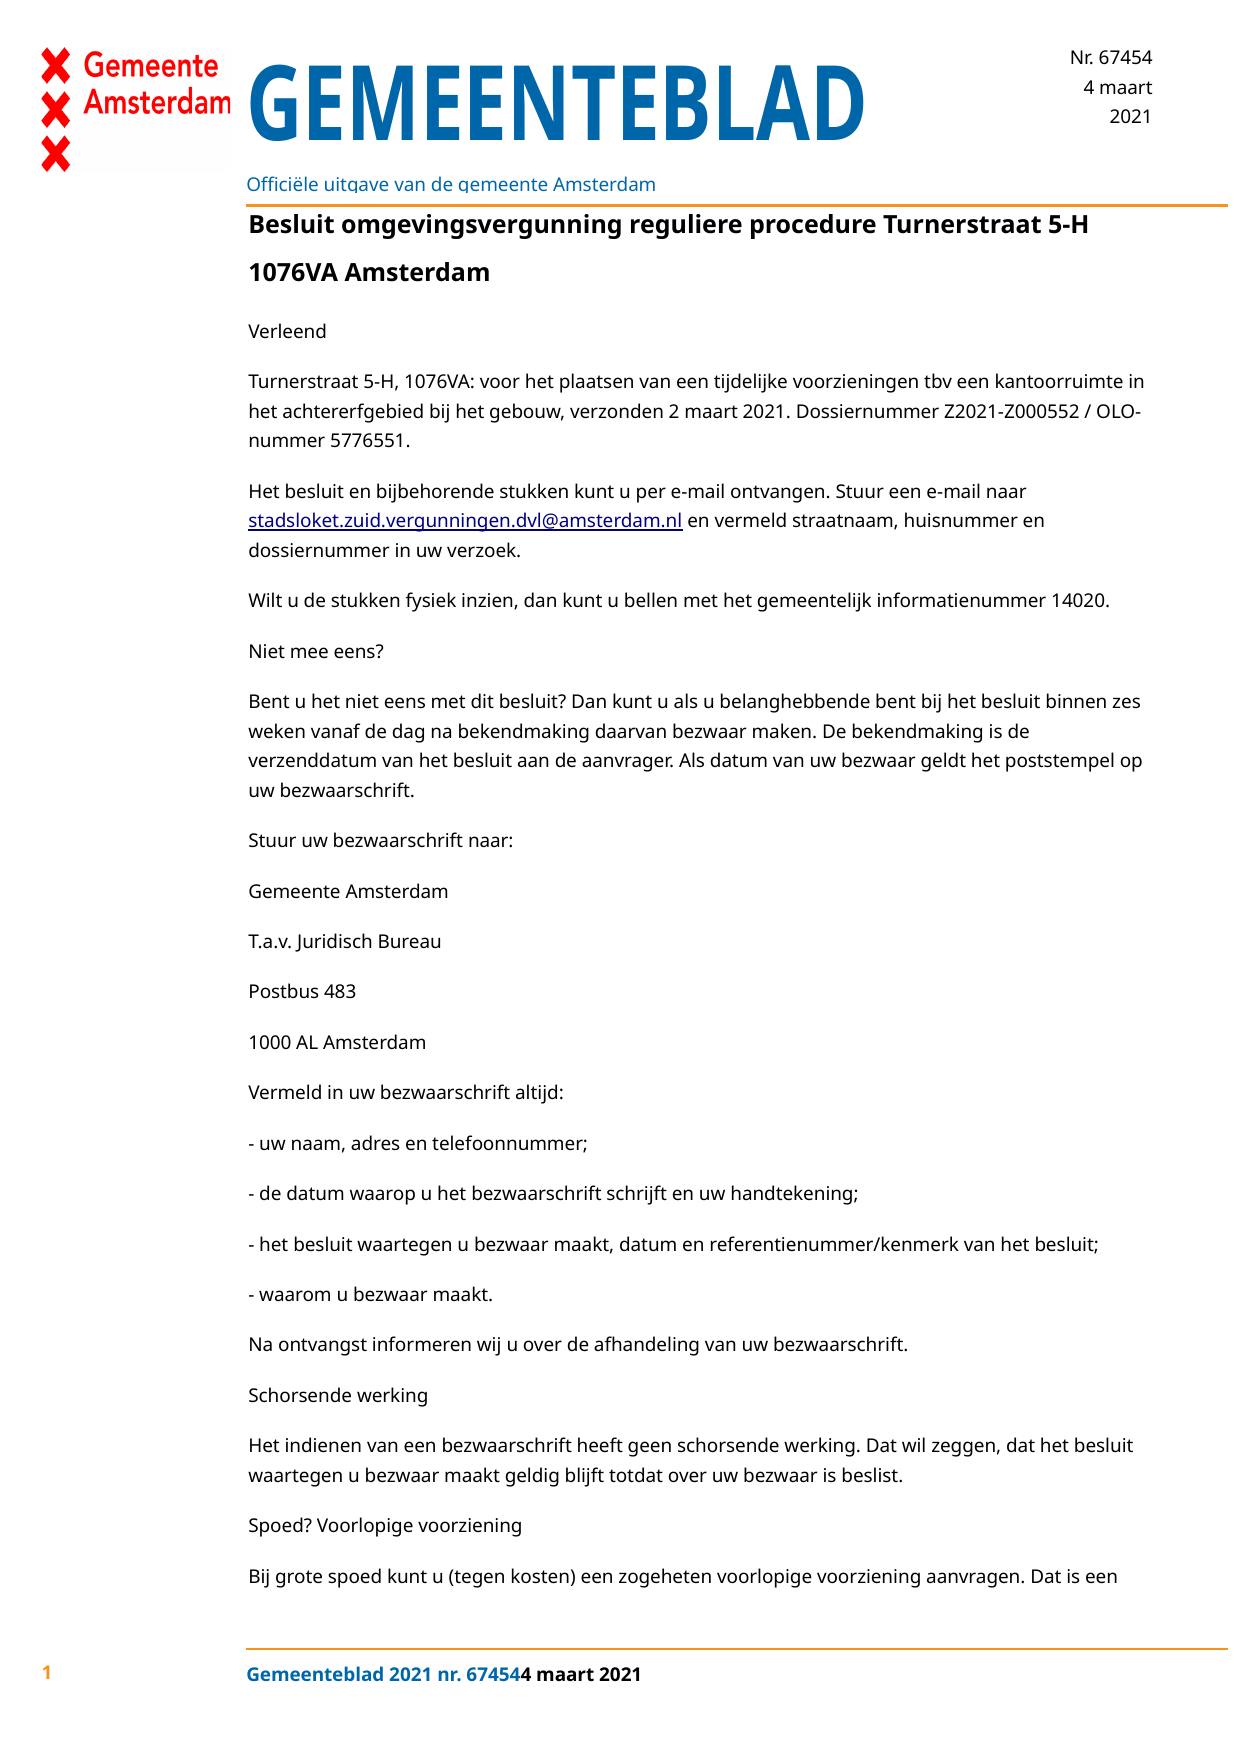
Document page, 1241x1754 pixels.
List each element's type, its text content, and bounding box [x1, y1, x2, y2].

text Turnerstraat 5-H, 1076VA: voor het plaatsen van een tijdelijke voorzieningen tbv een kantoorruimte in het achtererfgebied bij het gebouw, verzonden 2 maart 2021. Dossiernummer Z2021-Z000552 / OLO-nummer 5776551. [248, 368, 1152, 453]
text Spoed? Voorlopige voorziening [248, 1512, 1152, 1538]
text Vermeld in uw bezwaarschrift altijd: [248, 1079, 1152, 1105]
text 1000 AL Amsterdam [248, 1029, 1152, 1055]
text Bij grote spoed kunt u (tegen kosten) een zogeheten voorlopige voorziening aanvragen. Dat is een [248, 1563, 1152, 1589]
text Het besluit en bijbehorende stukken kunt u per e-mail ontvangen. Stuur een e-mail naar stadsloket.zuid.vergunningen.dvl@amsterdam.nl en vermeld straatnaam, huisnummer en dossiernummer in uw verzoek. [248, 478, 1152, 563]
text Besluit omgevingsvergunning reguliere procedure Turnerstraat 5-H 1076VA Amsterdam [248, 207, 1152, 288]
text Verleend [248, 318, 1152, 344]
text - de datum waarop u het bezwaarschrift schrijft en uw handtekening; [248, 1180, 1152, 1206]
text Bent u het niet eens met dit besluit? Dan kunt u als u belanghebbende bent bij het besluit binnen zes weken vanaf de dag na bekendmaking daarvan bezwaar maken. De bekendmaking is de verzenddatum van het besluit aan de aanvrager. Als datum van uw bezwaar geldt het poststempel op uw bezwaarschrift. [248, 688, 1152, 803]
text Het indienen van een bezwaarschrift heeft geen schorsende werking. Dat wil zeggen, dat het besluit waartegen u bezwaar maakt geldig blijft totdat over uw bezwaar is beslist. [248, 1432, 1152, 1488]
text Niet mee eens? [248, 638, 1152, 664]
picture [41, 47, 231, 172]
text Gemeente Amsterdam [248, 878, 1152, 904]
text - het besluit waartegen u bezwaar maakt, datum en referentienummer/kenmerk van het besluit; [248, 1231, 1152, 1257]
text - uw naam, adres en telefoonnummer; [248, 1130, 1152, 1156]
text Schorsende werking [248, 1382, 1152, 1408]
text - waarom u bezwaar maakt. [248, 1281, 1152, 1307]
text T.a.v. Juridisch Bureau [248, 928, 1152, 954]
text Stuur uw bezwaarschrift naar: [248, 827, 1152, 853]
text Postbus 483 [248, 979, 1152, 1004]
text Na ontvangst informeren wij u over de afhandeling van uw bezwaarschrift. [248, 1332, 1152, 1357]
text Wilt u de stukken fysiek inzien, dan kunt u bellen met het gemeentelijk informatienummer 14020. [248, 587, 1152, 613]
